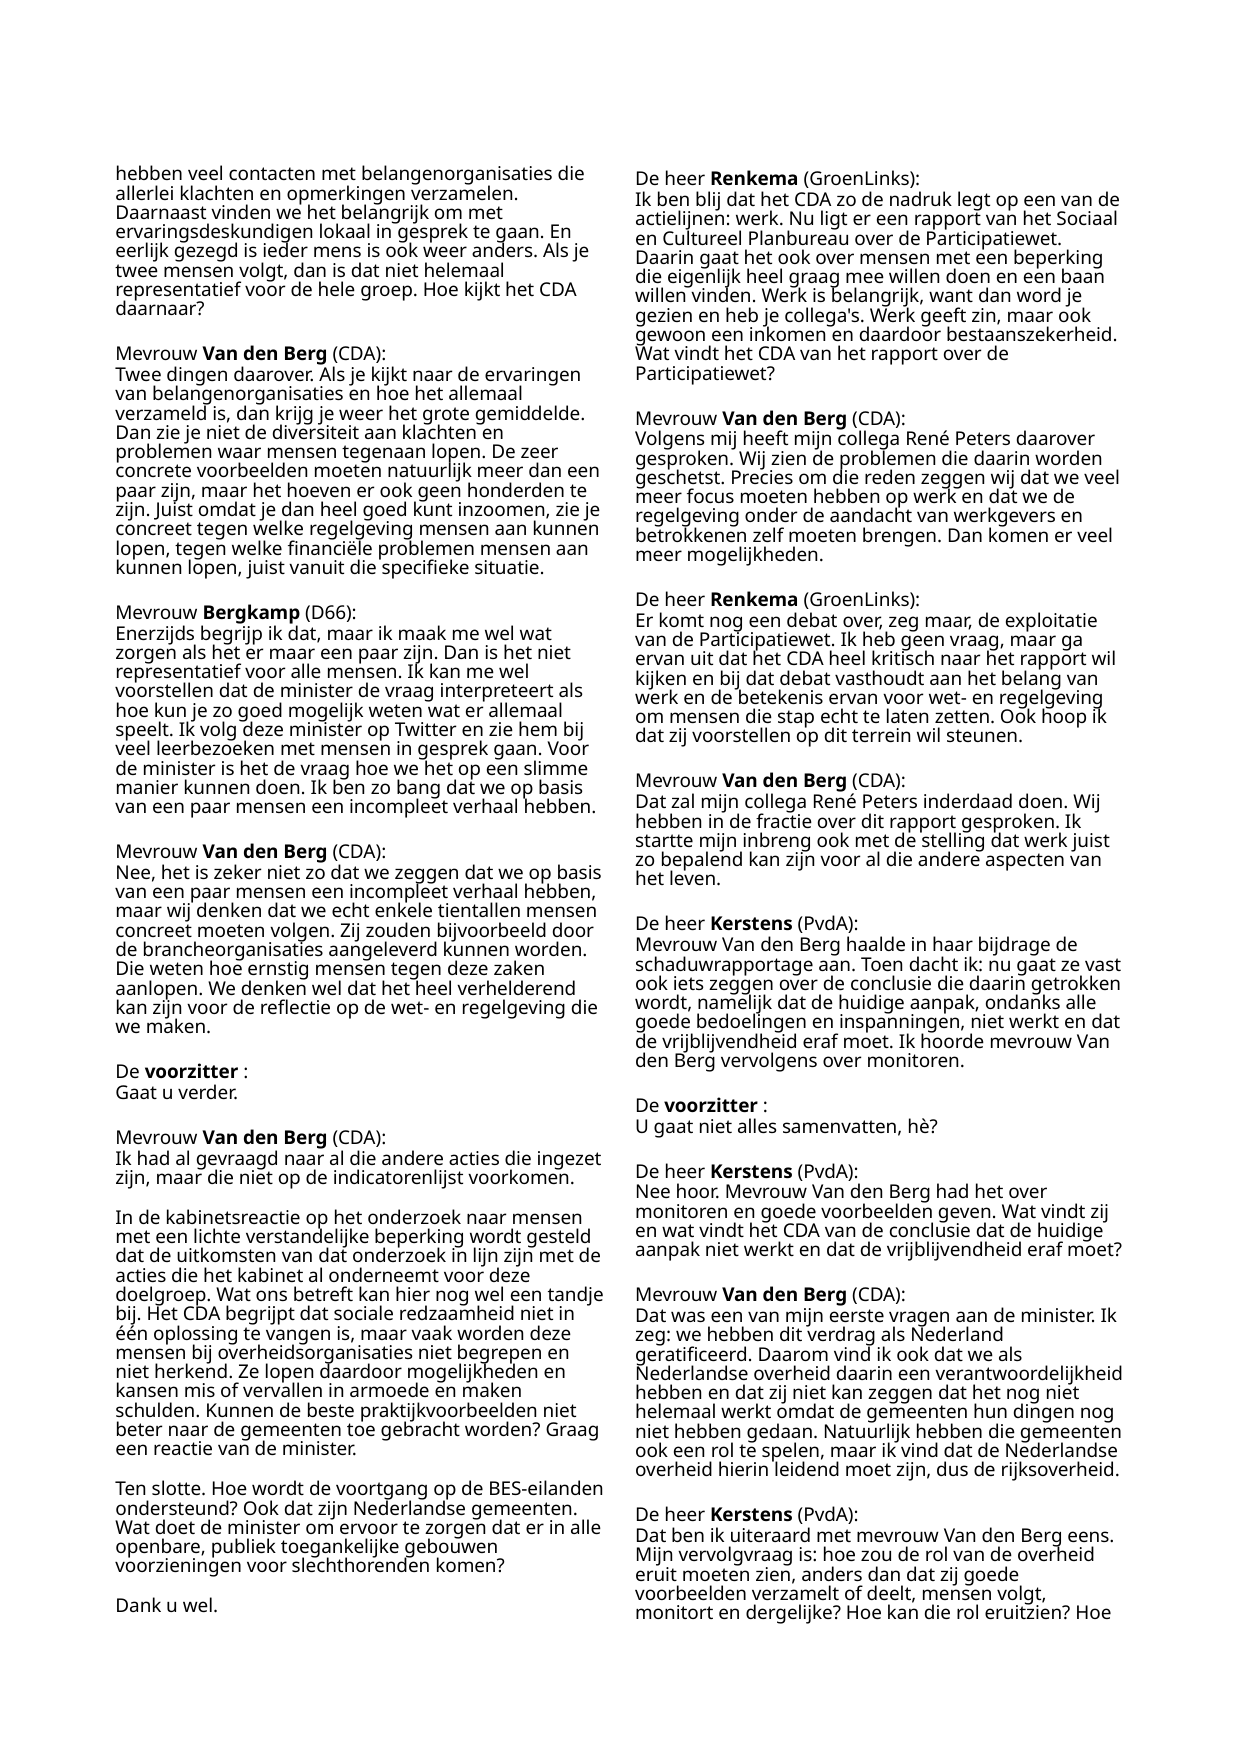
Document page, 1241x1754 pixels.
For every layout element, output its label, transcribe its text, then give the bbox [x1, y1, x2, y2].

text Gaat u verder. [115, 1084, 605, 1103]
text Ik ben blij dat het CDA zo de nadruk legt op een van de actielijnen: werk. Nu ligt er een rapport van het Sociaal en Cultureel Planbureau over de Participatiewet. Daarin gaat het ook over mensen met een beperking die eigenlijk heel graag mee willen doen en een baan willen vinden. Werk is belangrijk, want dan word je gezien en heb je collega's. Werk geeft zin, maar ook gewoon een inkomen en daardoor bestaanszekerheid. Wat vindt het CDA van het rapport over de Participatiewet? [635, 191, 1125, 384]
text Mevrouw Van den Berg haalde in haar bijdrage de schaduwrapportage aan. Toen dacht ik: nu gaat ze vast ook iets zeggen over de conclusie die daarin getrokken wordt, namelijk dat de huidige aanpak, ondanks alle goede bedoelingen en inspanningen, niet werkt en dat de vrijblijvendheid eraf moet. Ik hoorde mevrouw Van den Berg vervolgens over monitoren. [635, 936, 1125, 1071]
text Mevrouw Bergkamp (D66): [115, 599, 605, 624]
text Ik had al gevraagd naar al die andere acties die ingezet zijn, maar die niet op de indicatorenlijst voorkomen. [115, 1150, 605, 1188]
text In de kabinetsreactie op het onderzoek naar mensen met een lichte verstandelijke beperking wordt gesteld dat de uitkomsten van dat onderzoek in lijn zijn met de acties die het kabinet al onderneemt voor deze doelgroep. Wat ons betreft kan hier nog wel een tandje bij. Het CDA begrijpt dat sociale redzaamheid niet in één oplossing te vangen is, maar vaak worden deze mensen bij overheidsorganisaties niet begrepen en niet herkend. Ze lopen daardoor mogelijkheden en kansen mis of vervallen in armoede en maken schulden. Kunnen de beste praktijkvoorbeelden niet beter naar de gemeenten toe gebracht worden? Graag een reactie van de minister. [115, 1209, 605, 1459]
text De heer Kerstens (PvdA): [635, 1501, 1125, 1527]
text Mevrouw Van den Berg (CDA): [635, 405, 1125, 430]
text Volgens mij heeft mijn collega René Peters daarover gesproken. Wij zien de problemen die daarin worden geschetst. Precies om die reden zeggen wij dat we veel meer focus moeten hebben op werk en dat we de regelgeving onder de aandacht van werkgevers en betrokkenen zelf moeten brengen. Dan komen er veel meer mogelijkheden. [635, 430, 1125, 565]
text Dat zal mijn collega René Peters inderdaad doen. Wij hebben in de fractie over dit rapport gesproken. Ik startte mijn inbreng ook met de stelling dat werk juist zo bepalend kan zijn voor al die andere aspecten van het leven. [635, 793, 1125, 890]
text Mevrouw Van den Berg (CDA): [635, 768, 1125, 793]
text Nee, het is zeker niet zo dat we zeggen dat we op basis van een paar mensen een incompleet verhaal hebben, maar wij denken dat we echt enkele tientallen mensen concreet moeten volgen. Zij zouden bijvoorbeeld door de brancheorganisaties aangeleverd kunnen worden. Die weten hoe ernstig mensen tegen deze zaken aanlopen. We denken wel dat het heel verhelderend kan zijn voor de reflectie op de wet- en regelgeving die we maken. [115, 864, 605, 1037]
text Er komt nog een debat over, zeg maar, de exploitatie van de Participatiewet. Ik heb geen vraag, maar ga ervan uit dat het CDA heel kritisch naar het rapport wil kijken en bij dat debat vasthoudt aan het belang van werk en de betekenis ervan voor wet- en regelgeving om mensen die stap echt te laten zetten. Ook hoop ik dat zij voorstellen op dit terrein wil steunen. [635, 612, 1125, 747]
text Mevrouw Van den Berg (CDA): [115, 1124, 605, 1150]
text Mevrouw Van den Berg (CDA): [115, 838, 605, 864]
text Twee dingen daarover. Als je kijkt naar de ervaringen van belangenorganisaties en hoe het allemaal verzameld is, dan krijg je weer het grote gemiddelde. Dan zie je niet de diversiteit aan klachten en problemen waar mensen tegenaan lopen. De zeer concrete voorbeelden moeten natuurlijk meer dan een paar zijn, maar het hoeven er ook geen honderden te zijn. Juist omdat je dan heel goed kunt inzoomen, zie je concreet tegen welke regelgeving mensen aan kunnen lopen, tegen welke financiële problemen mensen aan kunnen lopen, juist vanuit die specifieke situatie. [115, 366, 605, 578]
text De voorzitter : [115, 1058, 605, 1084]
text Dat was een van mijn eerste vragen aan de minister. Ik zeg: we hebben dit verdrag als Nederland geratificeerd. Daarom vind ik ook dat we als Nederlandse overheid daarin een verantwoordelijkheid hebben en dat zij niet kan zeggen dat het nog niet helemaal werkt omdat de gemeenten hun dingen nog niet hebben gedaan. Natuurlijk hebben die gemeenten ook een rol te spelen, maar ik vind dat de Nederlandse overheid hierin leidend moet zijn, dus de rijksoverheid. [635, 1307, 1125, 1481]
text Nee hoor. Mevrouw Van den Berg had het over monitoren en goede voorbeelden geven. Wat vindt zij en wat vindt het CDA van de conclusie dat de huidige aanpak niet werkt en dat de vrijblijvendheid eraf moet? [635, 1183, 1125, 1261]
text Mevrouw Van den Berg (CDA): [635, 1281, 1125, 1307]
text Dank u wel. [115, 1597, 605, 1617]
text Mevrouw Van den Berg (CDA): [115, 340, 605, 366]
text hebben veel contacten met belangenorganisaties die allerlei klachten en opmerkingen verzamelen. Daarnaast vinden we het belangrijk om met ervaringsdeskundigen lokaal in gesprek te gaan. En eerlijk gezegd is ieder mens is ook weer anders. Als je twee mensen volgt, dan is dat niet helemaal representatief voor de hele groep. Hoe kijkt het CDA daarnaar? [115, 165, 605, 319]
text De heer Kerstens (PvdA): [635, 1158, 1125, 1183]
text U gaat niet alles samenvatten, hè? [635, 1118, 1125, 1137]
text De heer Kerstens (PvdA): [635, 911, 1125, 936]
text Dat ben ik uiteraard met mevrouw Van den Berg eens. Mijn vervolgvraag is: hoe zou de rol van de overheid eruit moeten zien, anders dan dat zij goede voorbeelden verzamelt of deelt, mensen volgt, monitort en dergelijke? Hoe kan die rol eruitzien? Hoe [635, 1527, 1125, 1623]
text De heer Renkema (GroenLinks): [635, 586, 1125, 612]
text Ten slotte. Hoe wordt de voortgang op de BES-eilanden ondersteund? Ook dat zijn Nederlandse gemeenten. Wat doet de minister om ervoor te zorgen dat er in alle openbare, publiek toegankelijke gebouwen voorzieningen voor slechthorenden komen? [115, 1480, 605, 1577]
text De heer Renkema (GroenLinks): [635, 165, 1125, 191]
text Enerzijds begrijp ik dat, maar ik maak me wel wat zorgen als het er maar een paar zijn. Dan is het niet representatief voor alle mensen. Ik kan me wel voorstellen dat de minister de vraag interpreteert als hoe kun je zo goed mogelijk weten wat er allemaal speelt. Ik volg deze minister op Twitter en zie hem bij veel leerbezoeken met mensen in gesprek gaan. Voor de minister is het de vraag hoe we het op een slimme manier kunnen doen. Ik ben zo bang dat we op basis van een paar mensen een incompleet verhaal hebben. [115, 624, 605, 817]
text De voorzitter : [635, 1092, 1125, 1118]
